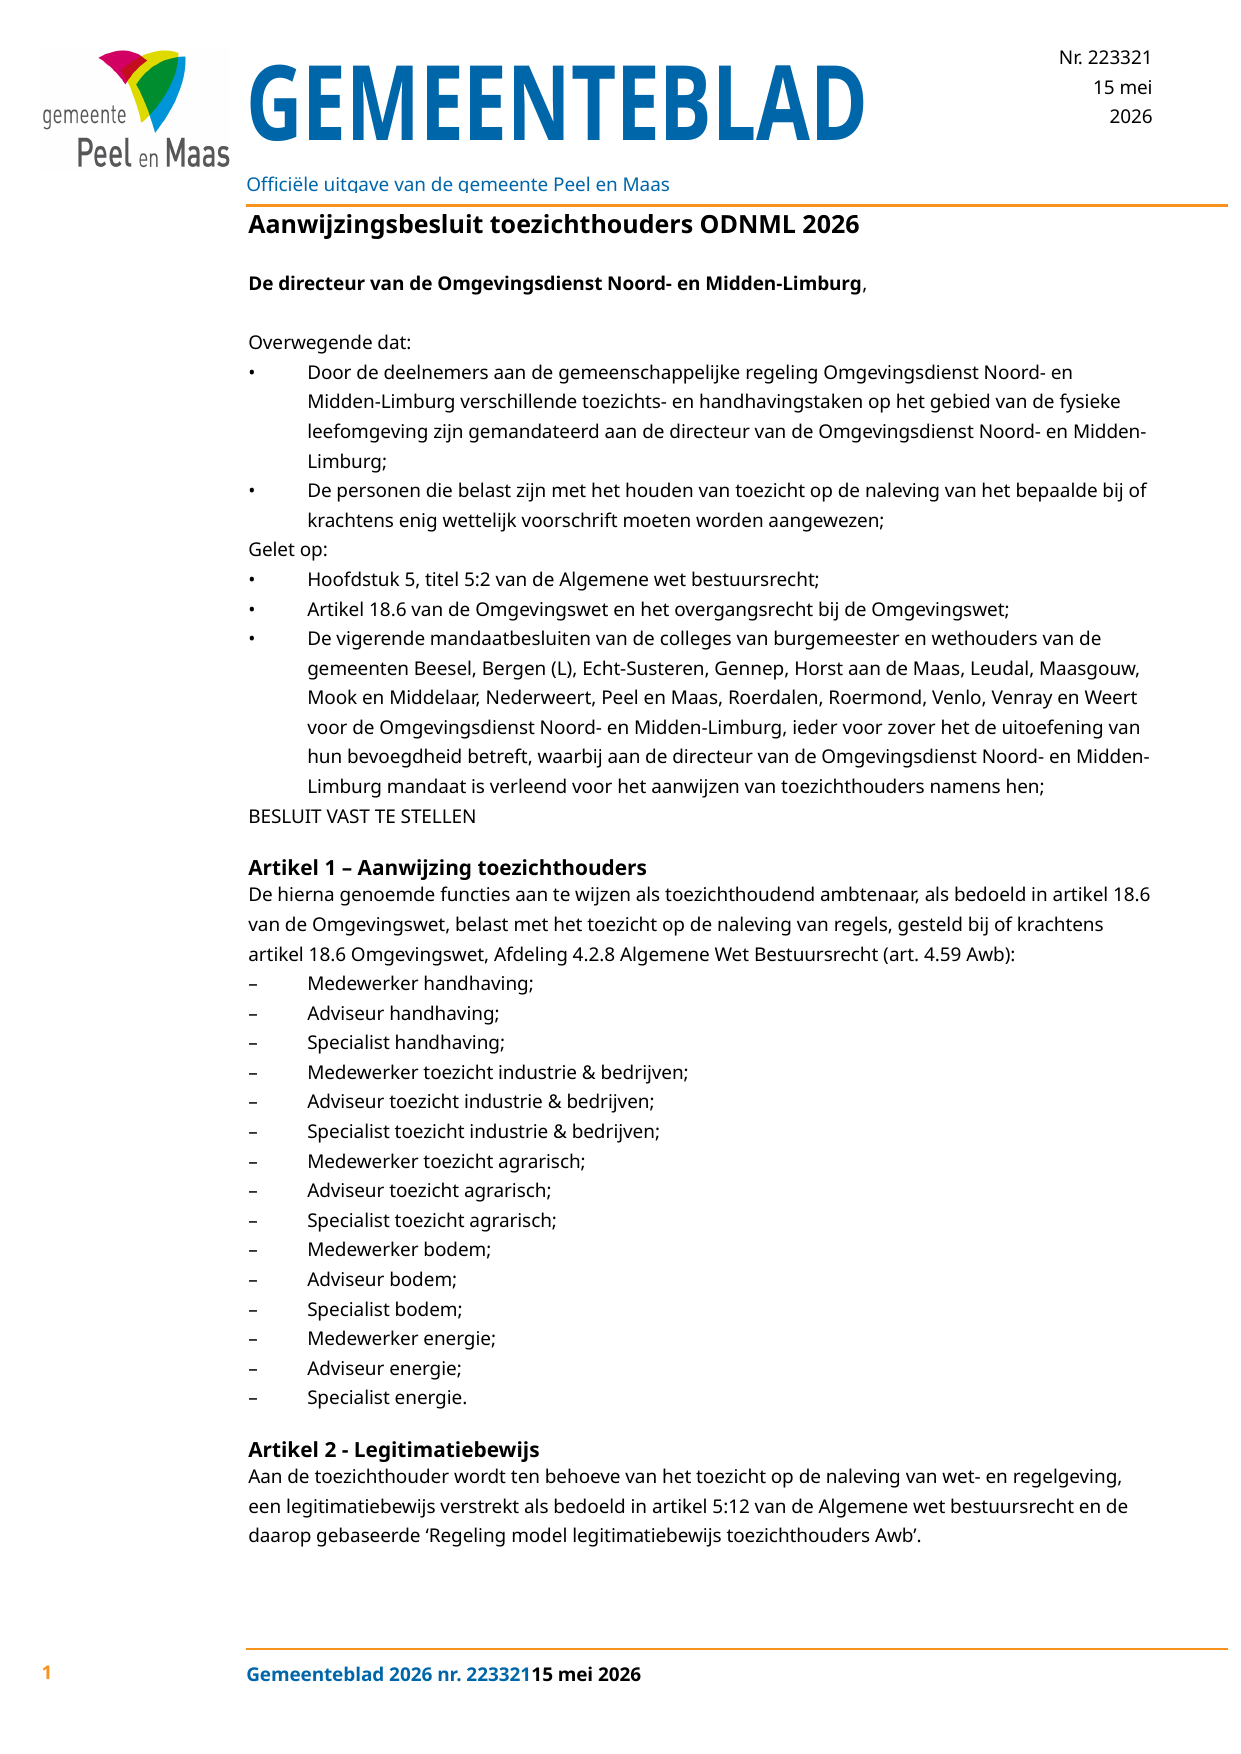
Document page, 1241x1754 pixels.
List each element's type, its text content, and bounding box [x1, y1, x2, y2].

list Door de deelnemers aan de gemeenschappelijke regeling Omgevingsdienst Noord- en Midden-Limburg verschillende toezichts- en handhavingstaken op het gebied van de fysieke leefomgeving zijn gemandateerd aan de directeur van de Omgevingsdienst Noord- en Midden-Limburg; [248, 359, 1152, 473]
list Adviseur toezicht industrie & bedrijven; [248, 1089, 1152, 1114]
list Adviseur energie; [248, 1355, 1152, 1381]
list Adviseur toezicht agrarisch; [248, 1177, 1152, 1203]
list Adviseur bodem; [248, 1266, 1152, 1292]
text Gelet op: [248, 537, 1152, 562]
list Medewerker bodem; [248, 1237, 1152, 1262]
list Hoofdstuk 5, titel 5:2 van de Algemene wet bestuursrecht; [248, 566, 1152, 592]
list Specialist handhaving; [248, 1029, 1152, 1055]
list De personen die belast zijn met het houden van toezicht op de naleving van het bepaalde bij of krachtens enig wettelijk voorschrift moeten worden aangewezen; [248, 477, 1152, 533]
text Aanwijzingsbesluit toezichthouders ODNML 2026 [248, 207, 1152, 241]
list Specialist energie. [248, 1384, 1152, 1410]
list De vigerende mandaatbesluiten van de colleges van burgemeester en wethouders van de gemeenten Beesel, Bergen (L), Echt-Susteren, Gennep, Horst aan de Maas, Leudal, Maasgouw, Mook en Middelaar, Nederweert, Peel en Maas, Roerdalen, Roermond, Venlo, Venray en Weert voor de Omgevingsdienst Noord- en Midden-Limburg, ieder voor zover het de uitoefening van hun bevoegdheid betreft, waarbij aan de directeur van de Omgevingsdienst Noord- en Midden-Limburg mandaat is verleend voor het aanwijzen van toezichthouders namens hen; [248, 625, 1152, 799]
list Medewerker handhaving; [248, 970, 1152, 996]
text Artikel 2 - Legitimatiebewijs [248, 1435, 1152, 1463]
text Artikel 1 – Aanwijzing toezichthouders [248, 853, 1152, 882]
text De hierna genoemde functies aan te wijzen als toezichthoudend ambtenaar, als bedoeld in artikel 18.6 van de Omgevingswet, belast met het toezicht op de naleving van regels, gesteld bij of krachtens artikel 18.6 Omgevingswet, Afdeling 4.2.8 Algemene Wet Bestuursrecht (art. 4.59 Awb): [248, 882, 1152, 967]
picture [41, 47, 231, 172]
list Adviseur handhaving; [248, 1000, 1152, 1026]
list Specialist toezicht agrarisch; [248, 1207, 1152, 1233]
text Overwegende dat: [248, 329, 1152, 355]
list Artikel 18.6 van de Omgevingswet en het overgangsrecht bij de Omgevingswet; [248, 596, 1152, 621]
text Aan de toezichthouder wordt ten behoeve van het toezicht op de naleving van wet- en regelgeving, een legitimatiebewijs verstrekt als bedoeld in artikel 5:12 van de Algemene wet bestuursrecht en de daarop gebaseerde ‘Regeling model legitimatiebewijs toezichthouders Awb’. [248, 1463, 1152, 1548]
text De directeur van de Omgevingsdienst Noord- en Midden-Limburg, [248, 270, 1152, 296]
list Specialist bodem; [248, 1296, 1152, 1322]
list Medewerker energie; [248, 1325, 1152, 1351]
list Medewerker toezicht industrie & bedrijven; [248, 1059, 1152, 1085]
list Medewerker toezicht agrarisch; [248, 1148, 1152, 1174]
list Specialist toezicht industrie & bedrijven; [248, 1118, 1152, 1144]
text BESLUIT VAST TE STELLEN [248, 803, 1152, 828]
